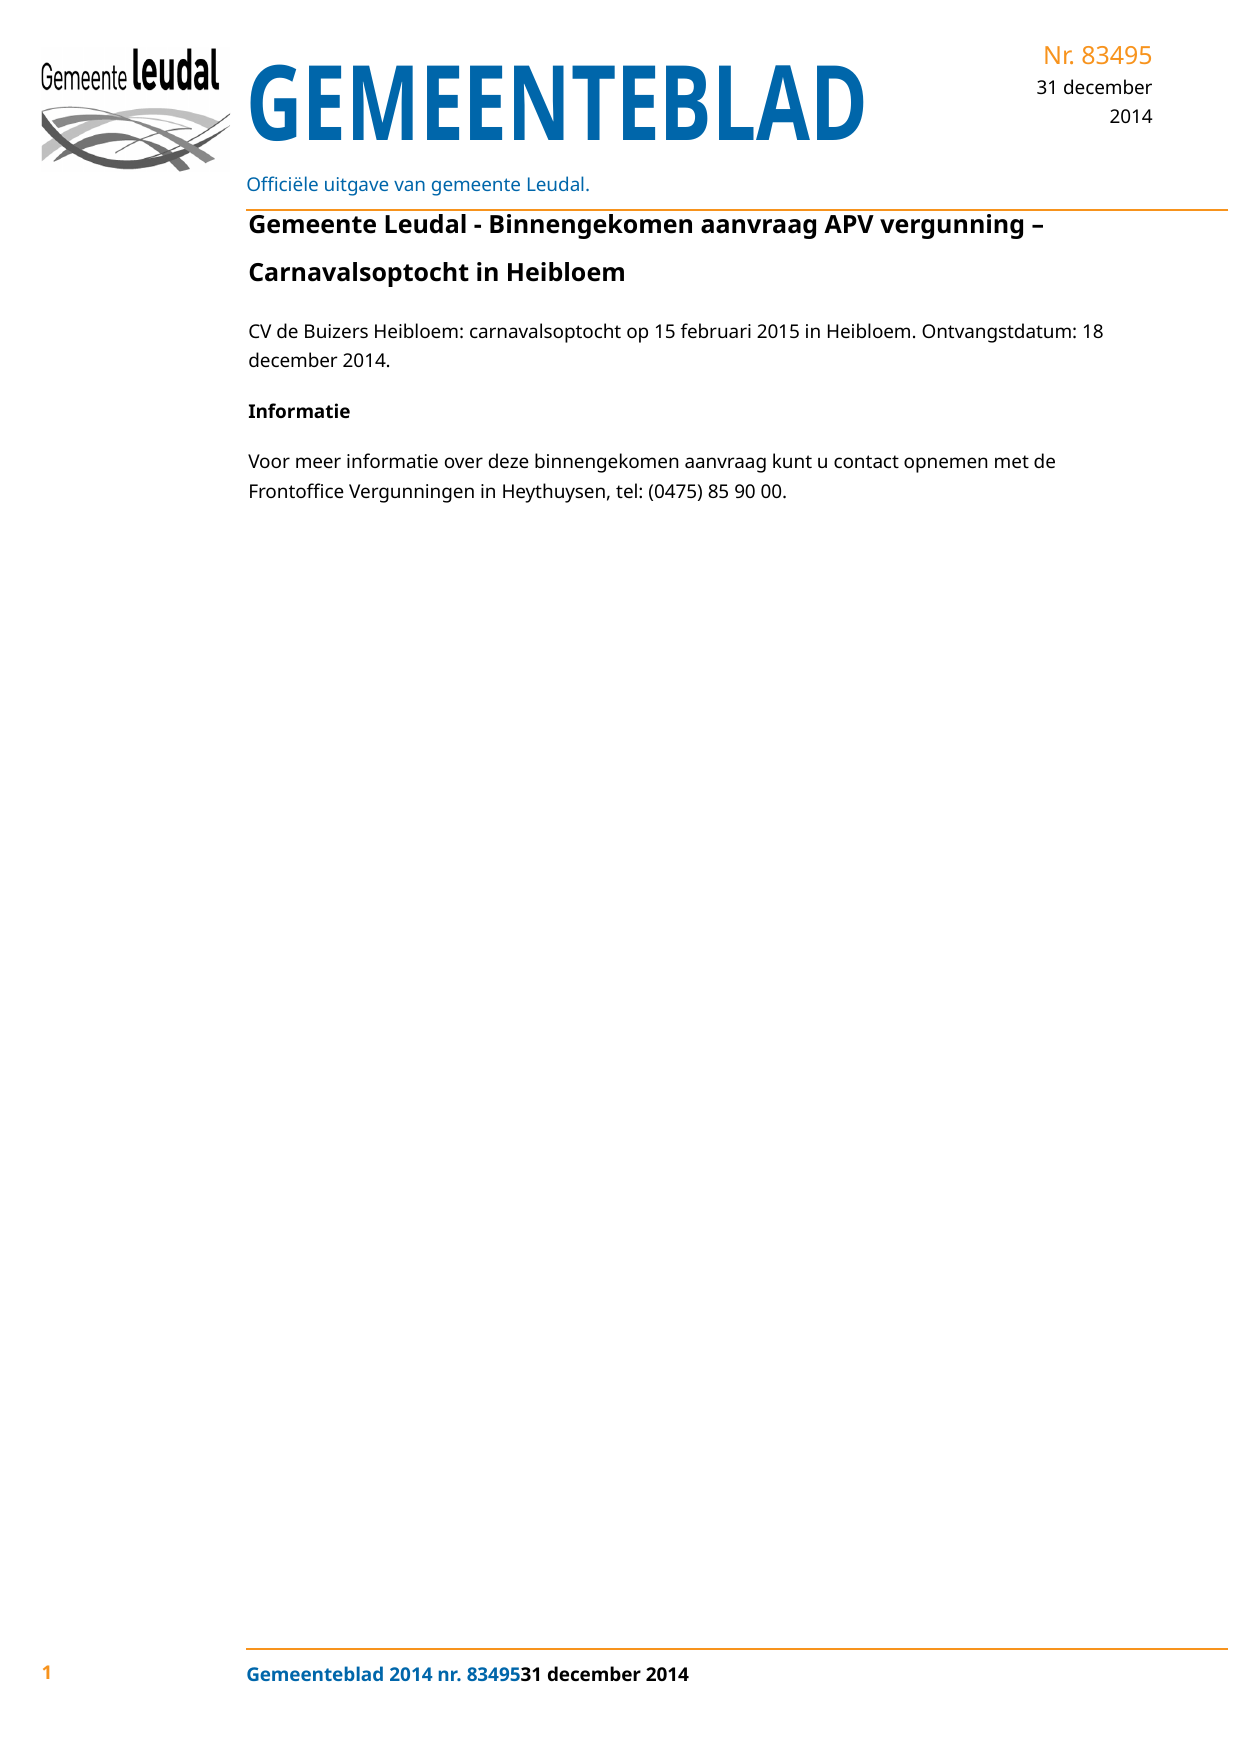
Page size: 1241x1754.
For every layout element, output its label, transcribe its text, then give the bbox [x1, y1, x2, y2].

picture [41, 47, 231, 172]
text CV de Buizers Heibloem: carnavalsoptocht op 15 februari 2015 in Heibloem. Ontvangstdatum: 18 december 2014. [248, 318, 1152, 373]
text Gemeente Leudal - Binnengekomen aanvraag APV vergunning – Carnavalsoptocht in Heibloem [248, 211, 1152, 288]
text Informatie [248, 398, 1152, 424]
text Voor meer informatie over deze binnengekomen aanvraag kunt u contact opnemen met de Frontoffice Vergunningen in Heythuysen, tel: (0475) 85 90 00. [248, 448, 1152, 504]
